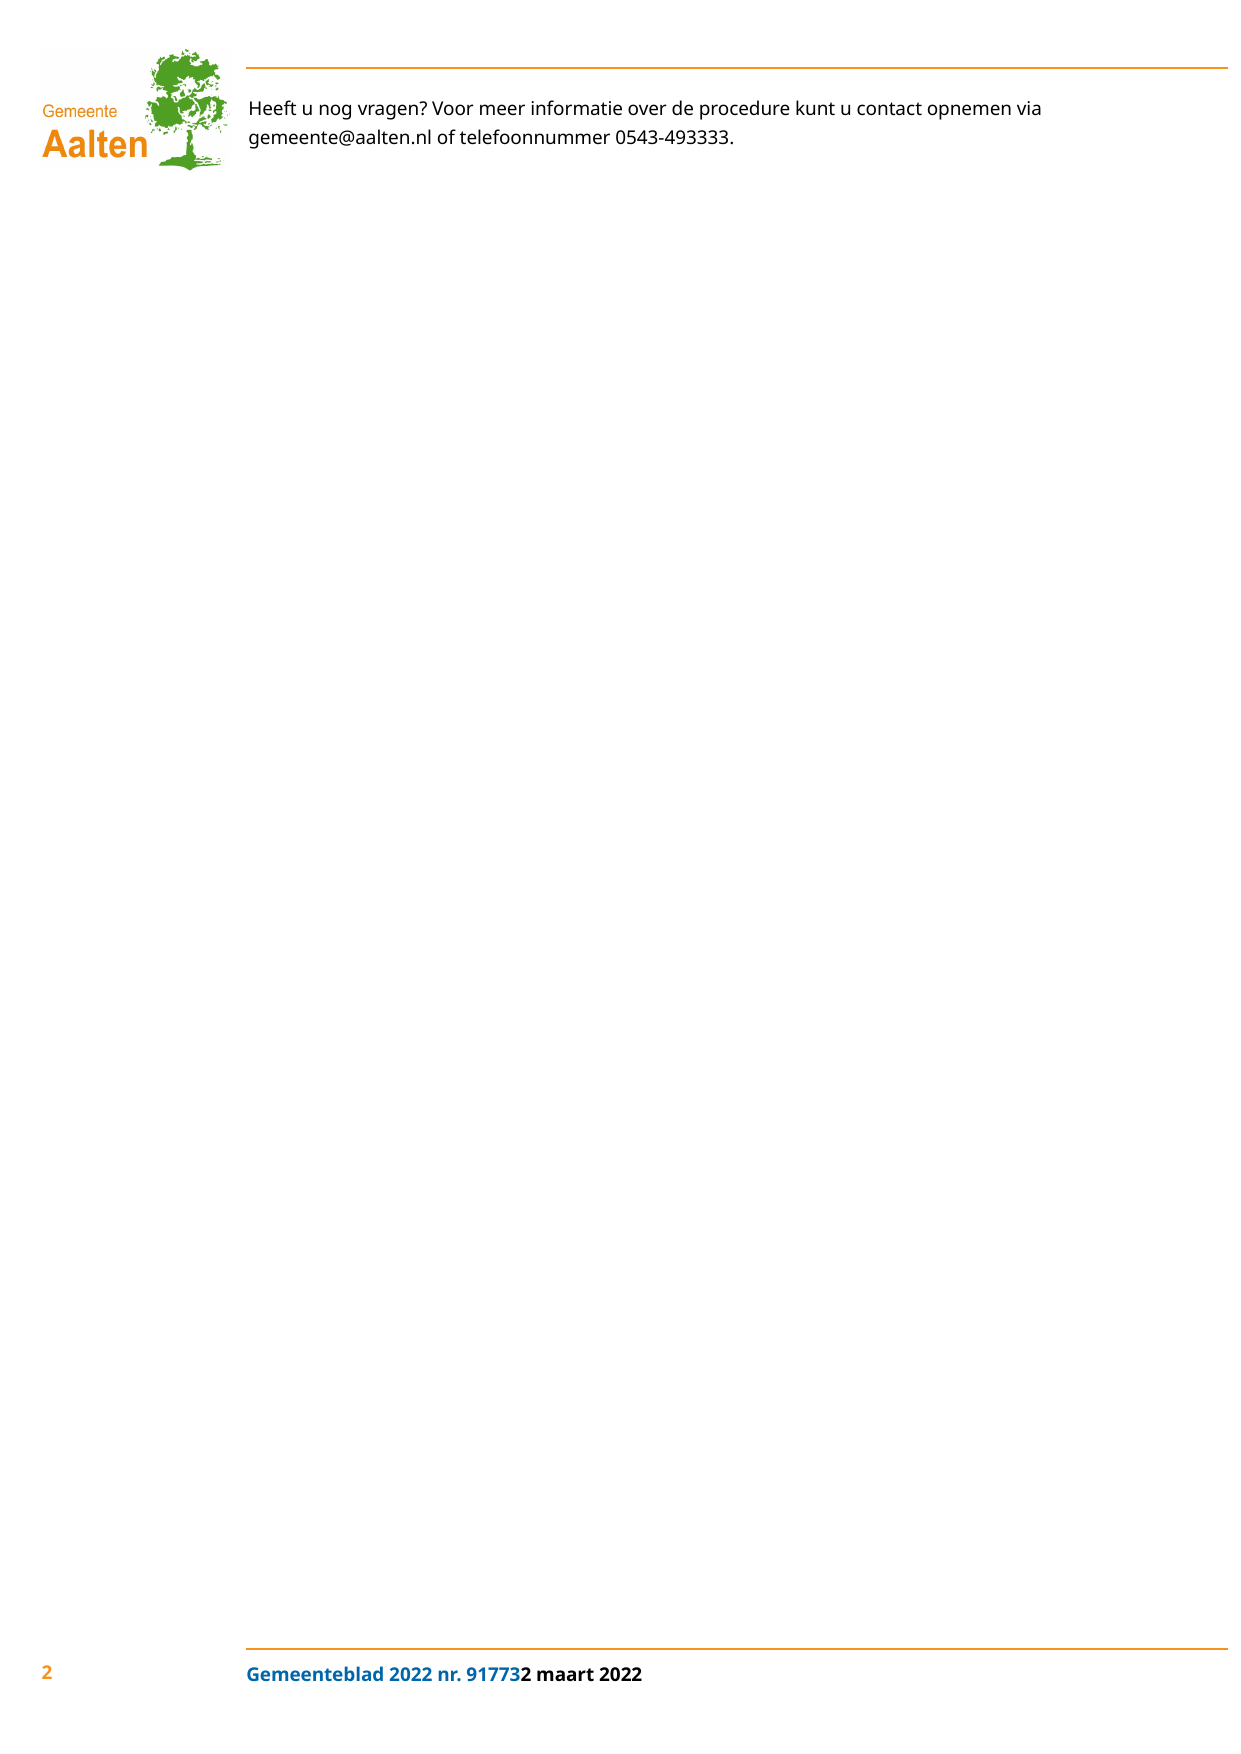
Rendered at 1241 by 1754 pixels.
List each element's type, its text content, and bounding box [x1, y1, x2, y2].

text Heeft u nog vragen? Voor meer informatie over de procedure kunt u contact opnemen via gemeente@aalten.nl of telefoonnummer 0543-493333. [248, 95, 1152, 150]
picture [41, 47, 231, 172]
